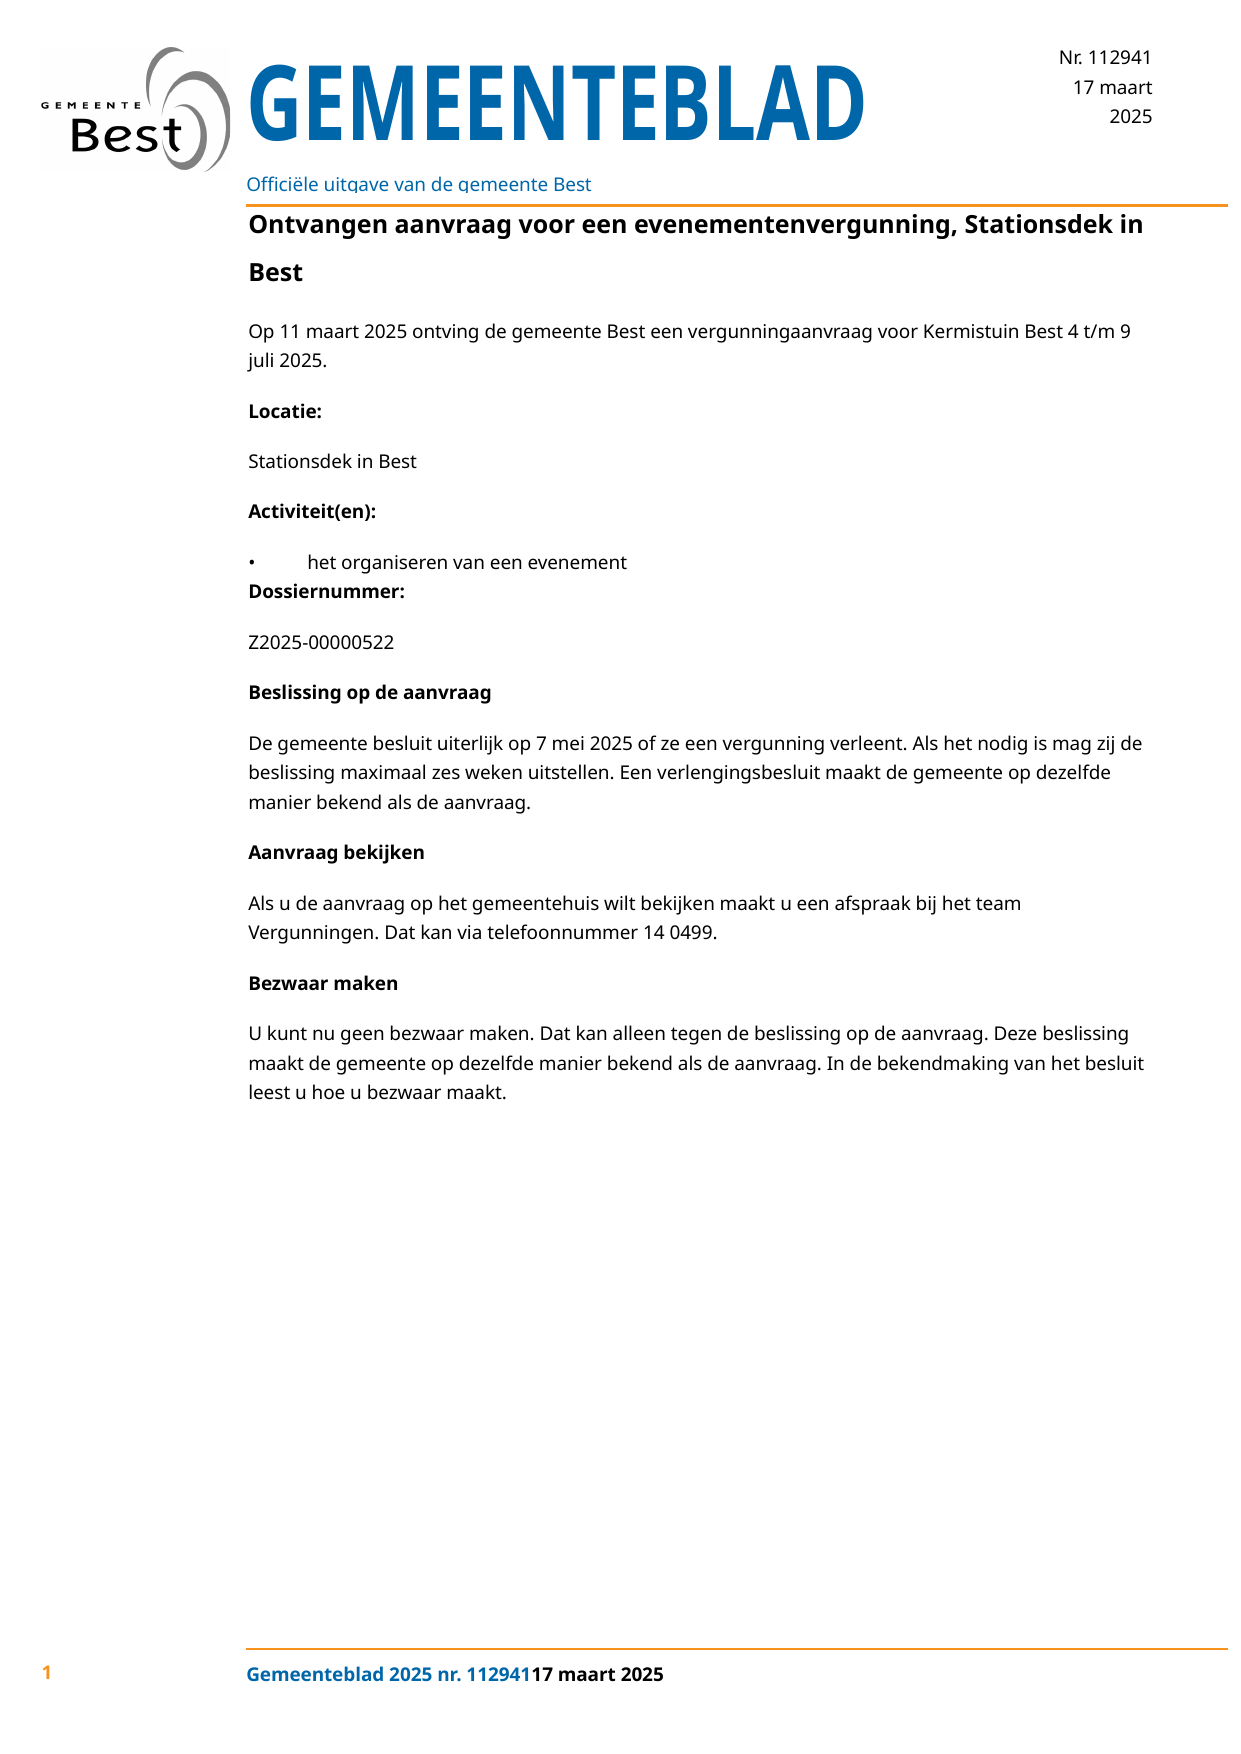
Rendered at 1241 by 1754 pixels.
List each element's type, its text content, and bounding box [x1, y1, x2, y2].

text Op 11 maart 2025 ontving de gemeente Best een vergunningaanvraag voor Kermistuin Best 4 t/m 9 juli 2025. [248, 318, 1152, 373]
text Dossiernummer: [248, 579, 1152, 604]
text Stationsdek in Best [248, 448, 1152, 474]
text Aanvraag bekijken [248, 839, 1152, 865]
text Activiteit(en): [248, 499, 1152, 524]
list het organiseren van een evenement [248, 549, 1152, 575]
text Bezwaar maken [248, 970, 1152, 996]
text Als u de aanvraag op het gemeentehuis wilt bekijken maakt u een afspraak bij het team Vergunningen. Dat kan via telefoonnummer 14 0499. [248, 890, 1152, 945]
text U kunt nu geen bezwaar maken. Dat kan alleen tegen de beslissing op de aanvraag. Deze beslissing maakt de gemeente op dezelfde manier bekend als de aanvraag. In de bekendmaking van het besluit leest u hoe u bezwaar maakt. [248, 1020, 1152, 1105]
text Ontvangen aanvraag voor een evenementenvergunning, Stationsdek in Best [248, 207, 1152, 288]
text Z2025-00000522 [248, 629, 1152, 655]
picture [41, 47, 231, 172]
text Beslissing op de aanvraag [248, 679, 1152, 705]
text Locatie: [248, 398, 1152, 424]
text De gemeente besluit uiterlijk op 7 mei 2025 of ze een vergunning verleent. Als het nodig is mag zij de beslissing maximaal zes weken uitstellen. Een verlengingsbesluit maakt de gemeente op dezelfde manier bekend als de aanvraag. [248, 730, 1152, 815]
